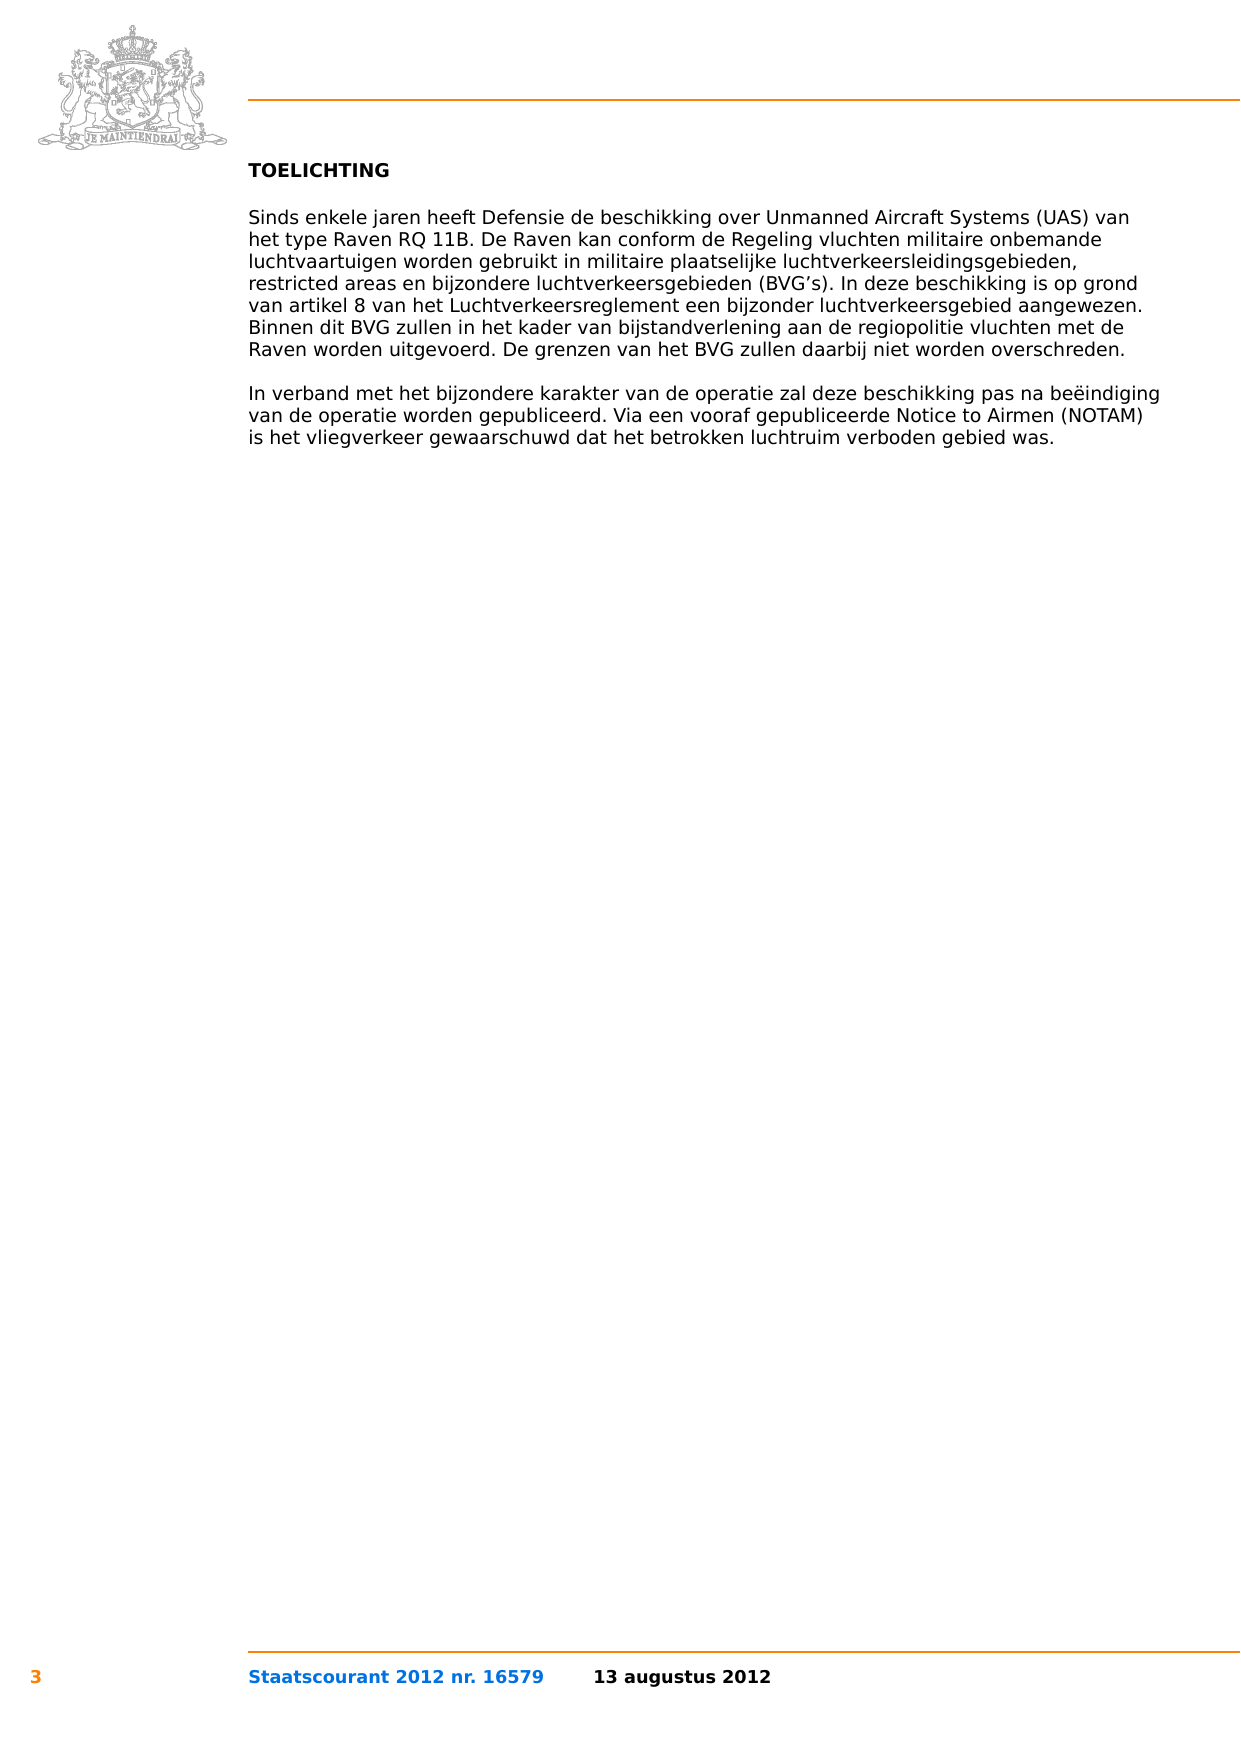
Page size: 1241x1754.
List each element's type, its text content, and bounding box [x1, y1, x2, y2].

text In verband met het bijzondere karakter van de operatie zal deze beschikking pas na beëindiging van de operatie worden gepubliceerd. Via een vooraf gepubliceerde Notice to Airmen (NOTAM) is het vliegverkeer gewaarschuwd dat het betrokken luchtruim verboden gebied was. [248, 383, 1163, 448]
text Sinds enkele jaren heeft Defensie de beschikking over Unmanned Aircraft Systems (UAS) van het type Raven RQ 11B. De Raven kan conform de Regeling vluchten militaire onbemande luchtvaartuigen worden gebruikt in militaire plaatselijke luchtverkeersleidingsgebieden, restricted areas en bijzondere luchtverkeersgebieden (BVG’s). In deze beschikking is op grond van artikel 8 van het Luchtverkeersreglement een bijzonder luchtverkeersgebied aangewezen. Binnen dit BVG zullen in het kader van bijstandverlening aan de regiopolitie vluchten met de Raven worden uitgevoerd. De grenzen van het BVG zullen daarbij niet worden overschreden. [248, 207, 1163, 361]
subtitle TOELICHTING [248, 160, 1163, 182]
picture [38, 25, 227, 150]
